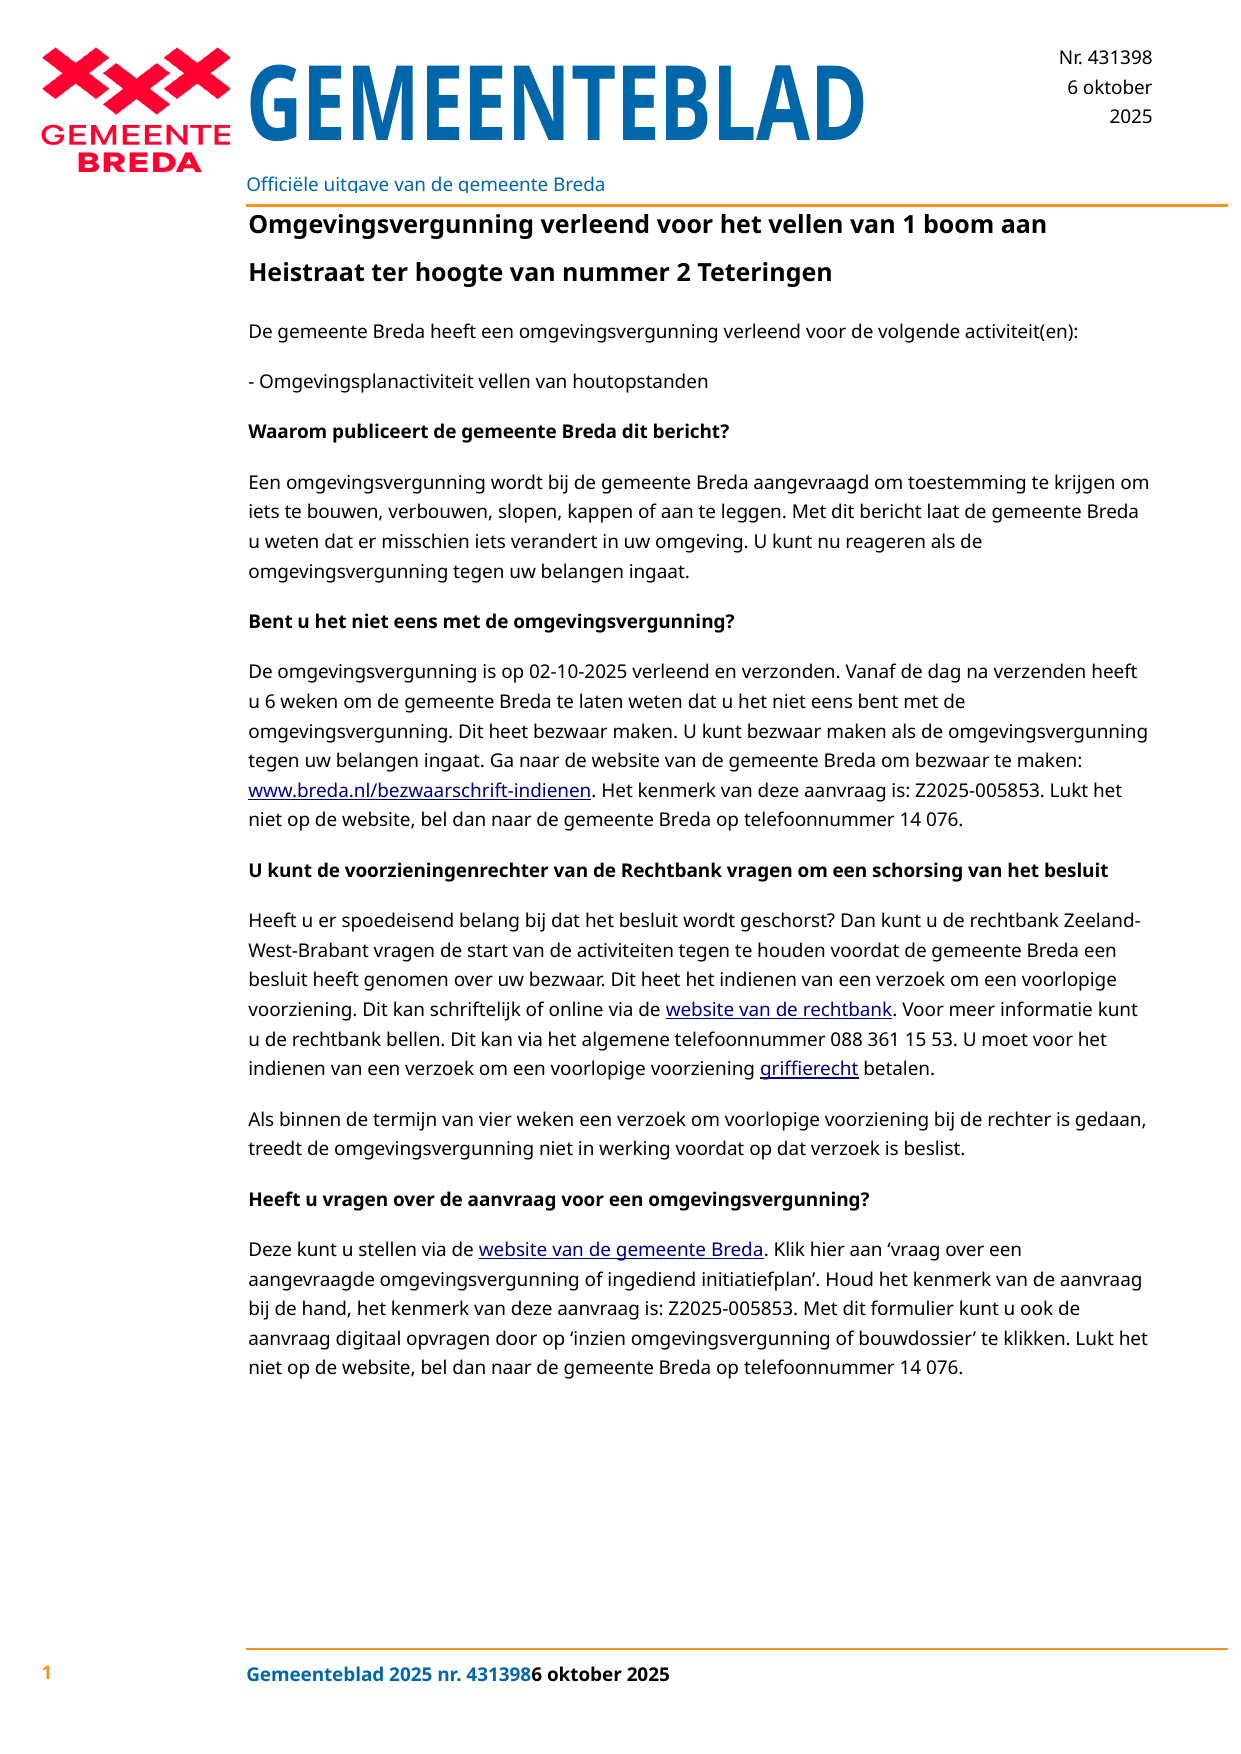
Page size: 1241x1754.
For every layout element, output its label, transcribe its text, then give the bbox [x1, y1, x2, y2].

text Als binnen de termijn van vier weken een verzoek om voorlopige voorziening bij de rechter is gedaan, treedt de omgevingsvergunning niet in werking voordat op dat verzoek is beslist. [248, 1106, 1152, 1161]
text Een omgevingsvergunning wordt bij de gemeente Breda aangevraagd om toestemming te krijgen om iets te bouwen, verbouwen, slopen, kappen of aan te leggen. Met dit bericht laat de gemeente Breda u weten dat er misschien iets verandert in uw omgeving. U kunt nu reageren als de omgevingsvergunning tegen uw belangen ingaat. [248, 469, 1152, 584]
text Bent u het niet eens met de omgevingsvergunning? [248, 608, 1152, 634]
text De omgevingsvergunning is op 02-10-2025 verleend en verzonden. Vanaf de dag na verzenden heeft u 6 weken om de gemeente Breda te laten weten dat u het niet eens bent met de omgevingsvergunning. Dit heet bezwaar maken. U kunt bezwaar maken als de omgevingsvergunning tegen uw belangen ingaat. Ga naar de website van de gemeente Breda om bezwaar te maken: www.breda.nl/bezwaarschrift-indienen. Het kenmerk van deze aanvraag is: Z2025-005853. Lukt het niet op de website, bel dan naar de gemeente Breda op telefoonnummer 14 076. [248, 659, 1152, 832]
text - Omgevingsplanactiviteit vellen van houtopstanden [248, 368, 1152, 394]
text Deze kunt u stellen via de website van de gemeente Breda. Klik hier aan ‘vraag over een aangevraagde omgevingsvergunning of ingediend initiatiefplan’. Houd het kenmerk van de aanvraag bij de hand, het kenmerk van deze aanvraag is: Z2025-005853. Met dit formulier kunt u ook de aanvraag digitaal opvragen door op ‘inzien omgevingsvergunning of bouwdossier’ te klikken. Lukt het niet op de website, bel dan naar de gemeente Breda op telefoonnummer 14 076. [248, 1236, 1152, 1380]
text Omgevingsvergunning verleend voor het vellen van 1 boom aan Heistraat ter hoogte van nummer 2 Teteringen [248, 207, 1152, 288]
text U kunt de voorzieningenrechter van de Rechtbank vragen om een schorsing van het besluit [248, 857, 1152, 883]
text De gemeente Breda heeft een omgevingsvergunning verleend voor de volgende activiteit(en): [248, 318, 1152, 344]
picture [41, 47, 231, 172]
text Heeft u vragen over de aanvraag voor een omgevingsvergunning? [248, 1186, 1152, 1212]
text Waarom publiceert de gemeente Breda dit bericht? [248, 419, 1152, 444]
text Heeft u er spoedeisend belang bij dat het besluit wordt geschorst? Dan kunt u de rechtbank Zeeland-West-Brabant vragen de start van de activiteiten tegen te houden voordat de gemeente Breda een besluit heeft genomen over uw bezwaar. Dit heet het indienen van een verzoek om een voorlopige voorziening. Dit kan schriftelijk of online via de website van de rechtbank. Voor meer informatie kunt u de rechtbank bellen. Dit kan via het algemene telefoonnummer 088 361 15 53. U moet voor het indienen van een verzoek om een voorlopige voorziening griffierecht betalen. [248, 907, 1152, 1081]
